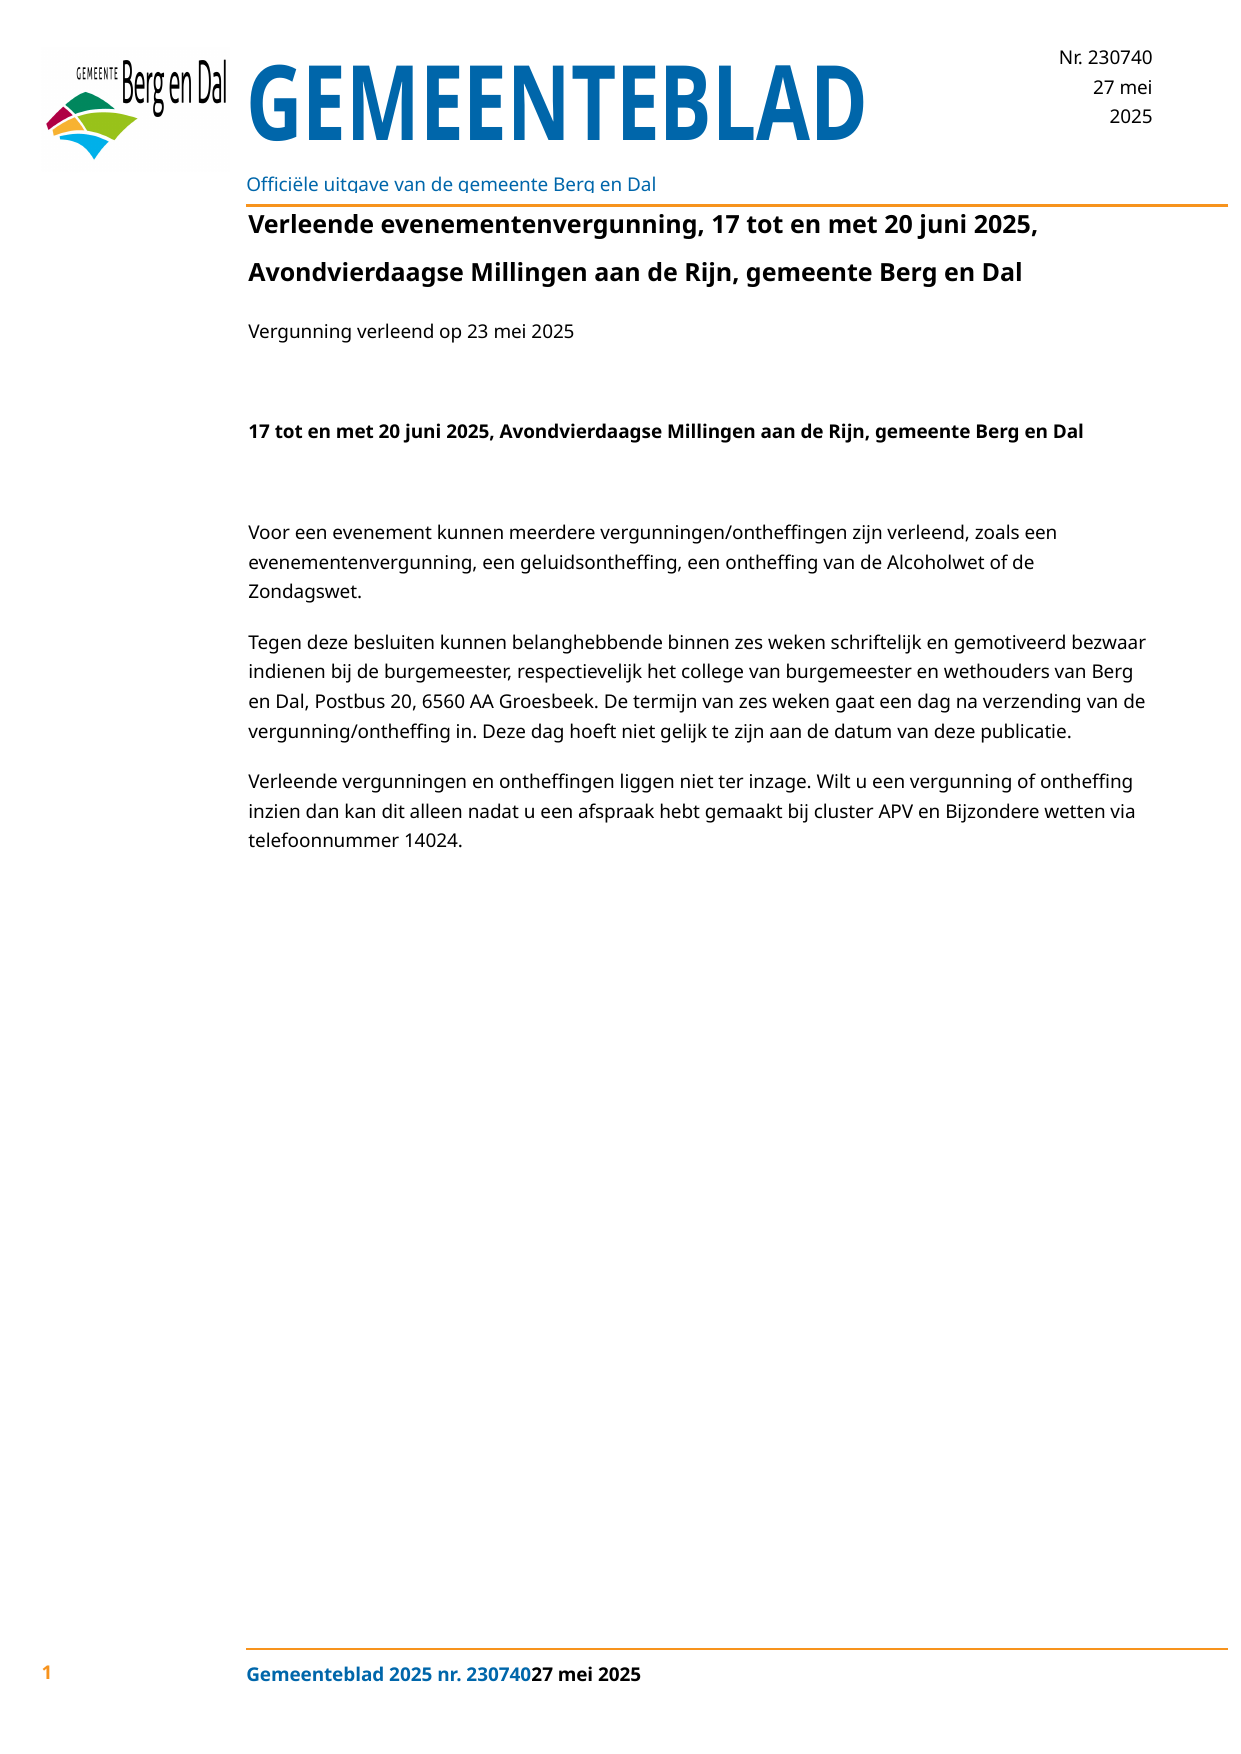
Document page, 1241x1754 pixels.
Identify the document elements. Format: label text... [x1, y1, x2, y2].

picture [41, 47, 231, 172]
text Verleende evenementenvergunning, 17 tot en met 20 juni 2025, Avondvierdaagse Millingen aan de Rijn, gemeente Berg en Dal [248, 207, 1152, 288]
text 17 tot en met 20 juni 2025, Avondvierdaagse Millingen aan de Rijn, gemeente Berg en Dal [248, 419, 1152, 444]
text Voor een evenement kunnen meerdere vergunningen/ontheffingen zijn verleend, zoals een evenementenvergunning, een geluidsontheffing, een ontheffing van de Alcoholwet of de Zondagswet. [248, 519, 1152, 604]
text Tegen deze besluiten kunnen belanghebbende binnen zes weken schriftelijk en gemotiveerd bezwaar indienen bij de burgemeester, respectievelijk het college van burgemeester en wethouders van Berg en Dal, Postbus 20, 6560 AA Groesbeek. De termijn van zes weken gaat een dag na verzending van de vergunning/ontheffing in. Deze dag hoeft niet gelijk te zijn aan de datum van deze publicatie. [248, 629, 1152, 744]
text Verleende vergunningen en ontheffingen liggen niet ter inzage. Wilt u een vergunning of ontheffing inzien dan kan dit alleen nadat u een afspraak hebt gemaakt bij cluster APV en Bijzondere wetten via telefoonnummer 14024. [248, 768, 1152, 853]
text Vergunning verleend op 23 mei 2025 [248, 318, 1152, 344]
